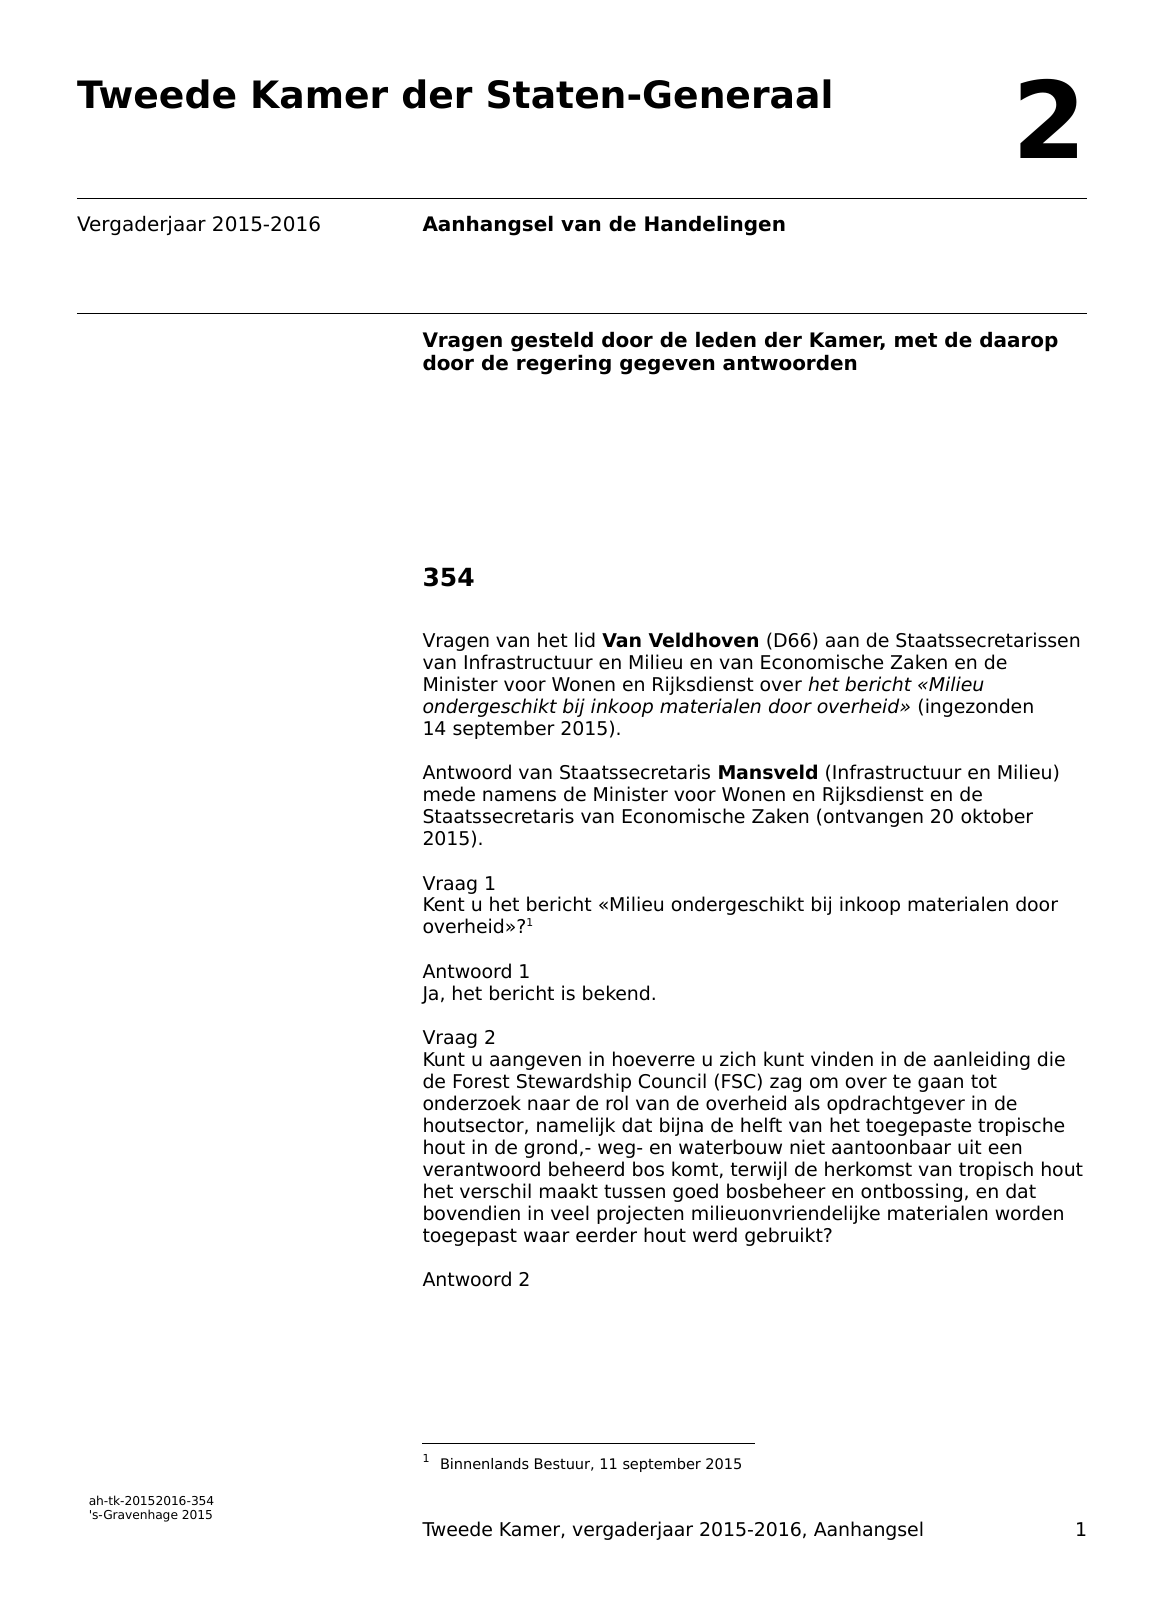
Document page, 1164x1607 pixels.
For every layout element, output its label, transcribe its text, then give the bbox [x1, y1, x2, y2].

table_cell Vragen gesteld door de leden der Kamer, met de daarop door de regering gegeven antwoorden [422, 314, 1087, 375]
table_header 2 [886, 59, 1087, 198]
text Antwoord 2 [422, 1269, 1087, 1291]
table_header Tweede Kamer der Staten-Generaal [77, 59, 886, 198]
table_cell Aanhangsel van de Handelingen [422, 199, 1087, 313]
table_cell [77, 314, 422, 375]
text Vraag 2 [422, 1027, 1087, 1049]
text Antwoord van Staatssecretaris Mansveld (Infrastructuur en Milieu) mede namens de Minister voor Wonen en Rijksdienst en de Staatssecretaris van Economische Zaken (ontvangen 20 oktober 2015). [422, 762, 1087, 850]
text Vraag 1 [422, 872, 1087, 894]
text Ja, het bericht is bekend. [422, 982, 1087, 1004]
text Kent u het bericht «Milieu ondergeschikt bij inkoop materialen door overheid»? [422, 894, 1087, 938]
table_cell Vergaderjaar 2015-2016 [77, 199, 422, 313]
text Kunt u aangeven in hoeverre u zich kunt vinden in de aanleiding die de Forest Stewardship Council (FSC) zag om over te gaan tot onderzoek naar de rol van de overheid als opdrachtgever in de houtsector, namelijk dat bijna de helft van het toegepaste tropische hout in de grond,- weg- en waterbouw niet aantoonbaar uit een verantwoord beheerd bos komt, terwijl de herkomst van tropisch hout het verschil maakt tussen goed bosbeheer en ontbossing, en dat bovendien in veel projecten milieuonvriendelijke materialen worden toegepast waar eerder hout werd gebruikt? [422, 1049, 1087, 1246]
text 's-Gravenhage 2015 [88, 1508, 323, 1522]
text Vragen van het lid Van Veldhoven (D66) aan de Staatssecretarissen van Infrastructuur en Milieu en van Economische Zaken en de Minister voor Wonen en Rijksdienst over het bericht «Milieu ondergeschikt bij inkoop materialen door overheid» (ingezonden 14 september 2015). [422, 630, 1087, 740]
text Binnenlands Bestuur, 11 september 2015 [422, 1452, 1087, 1474]
text Antwoord 1 [422, 961, 1087, 982]
text 354 [422, 563, 1087, 592]
text ah-tk-20152016-354 [88, 1494, 323, 1508]
